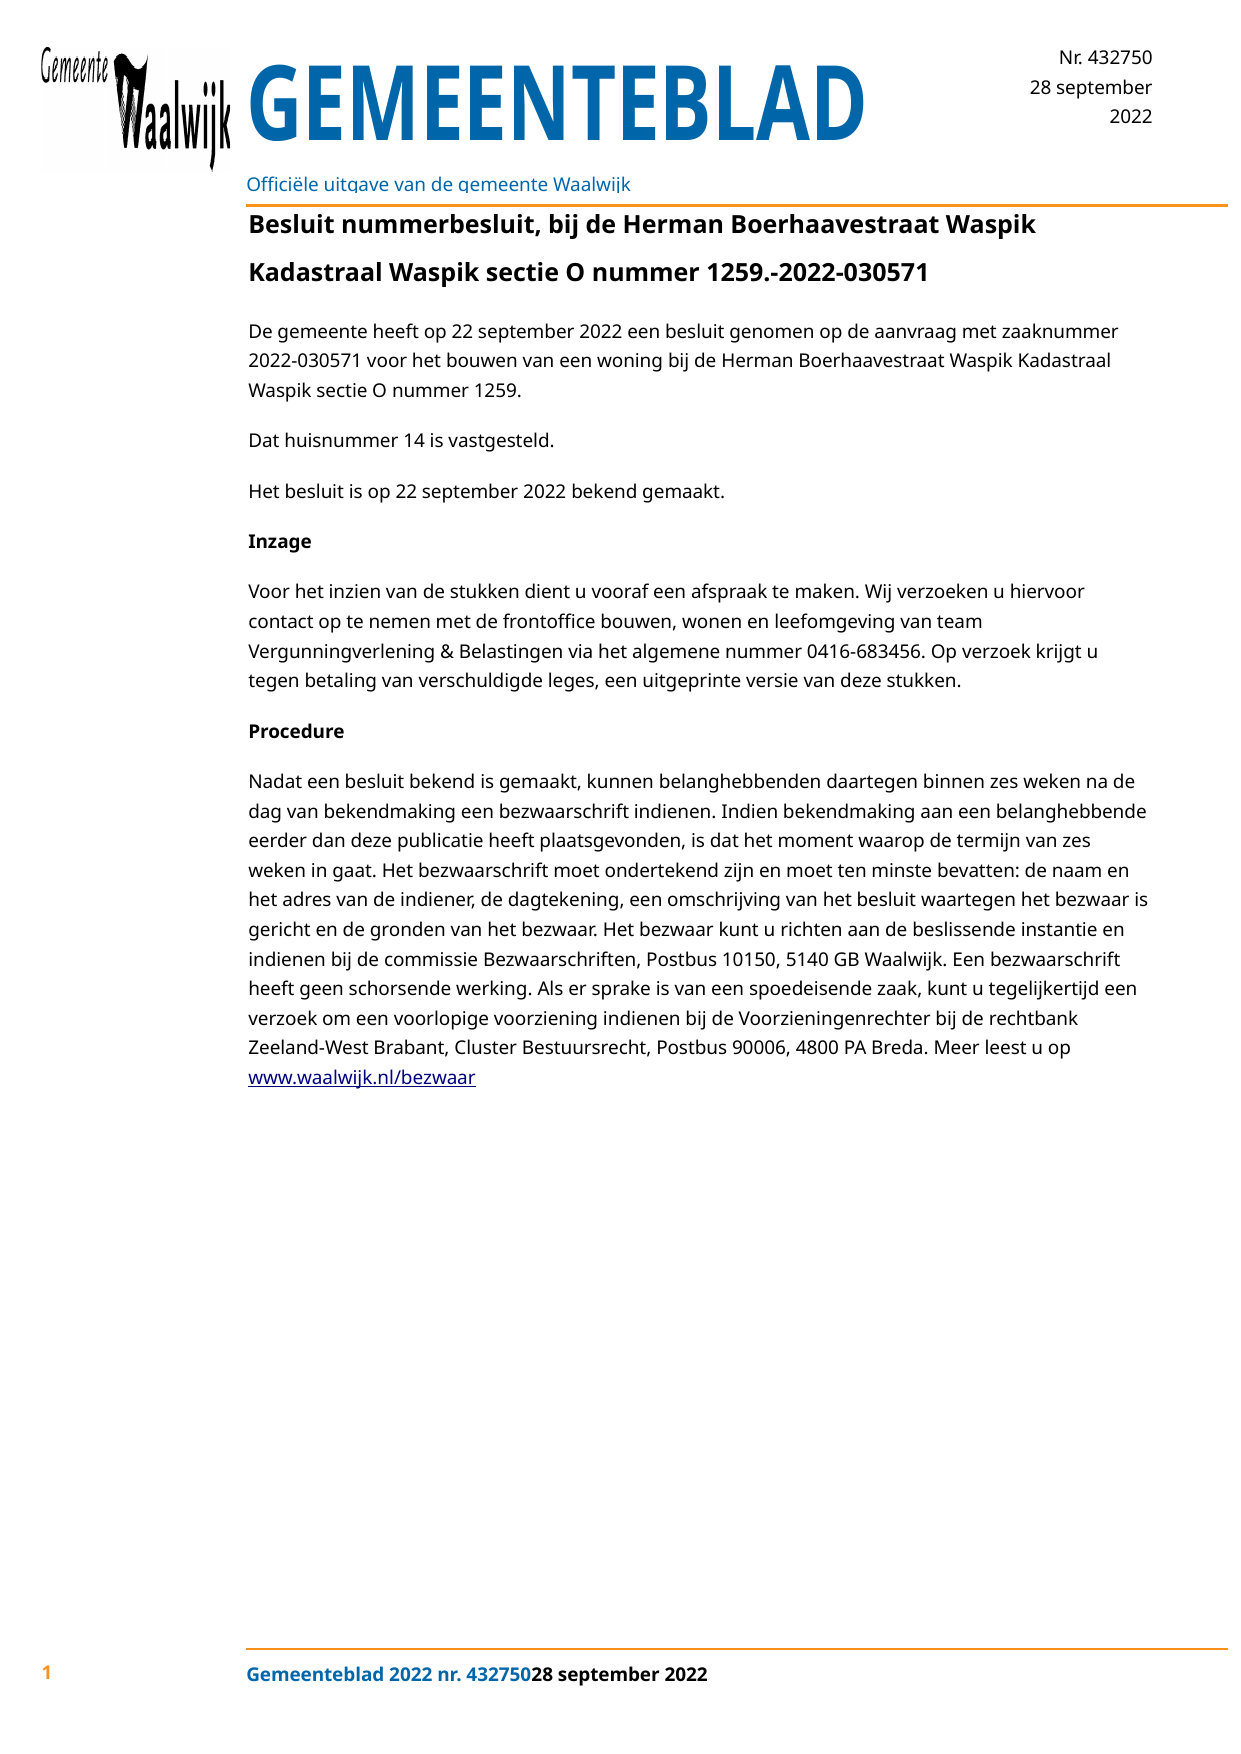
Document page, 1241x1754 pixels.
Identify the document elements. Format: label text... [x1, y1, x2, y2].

text Voor het inzien van de stukken dient u vooraf een afspraak te maken. Wij verzoeken u hiervoor contact op te nemen met de frontoffice bouwen, wonen en leefomgeving van team Vergunningverlening & Belastingen via het algemene nummer 0416-683456. Op verzoek krijgt u tegen betaling van verschuldigde leges, een uitgeprinte versie van deze stukken. [248, 579, 1152, 693]
text Het besluit is op 22 september 2022 bekend gemaakt. [248, 478, 1152, 504]
text Nadat een besluit bekend is gemaakt, kunnen belanghebbenden daartegen binnen zes weken na de dag van bekendmaking een bezwaarschrift indienen. Indien bekendmaking aan een belanghebbende eerder dan deze publicatie heeft plaatsgevonden, is dat het moment waarop de termijn van zes weken in gaat. Het bezwaarschrift moet ondertekend zijn en moet ten minste bevatten: de naam en het adres van de indiener, de dagtekening, een omschrijving van het besluit waartegen het bezwaar is gericht en de gronden van het bezwaar. Het bezwaar kunt u richten aan de beslissende instantie en indienen bij de commissie Bezwaarschriften, Postbus 10150, 5140 GB Waalwijk. Een bezwaarschrift heeft geen schorsende werking. Als er sprake is van een spoedeisende zaak, kunt u tegelijkertijd een verzoek om een voorlopige voorziening indienen bij de Voorzieningenrechter bij de rechtbank Zeeland-West Brabant, Cluster Bestuursrecht, Postbus 90006, 4800 PA Breda. Meer leest u op www.waalwijk.nl/bezwaar [248, 768, 1152, 1090]
text De gemeente heeft op 22 september 2022 een besluit genomen op de aanvraag met zaaknummer 2022-030571 voor het bouwen van een woning bij de Herman Boerhaavestraat Waspik Kadastraal Waspik sectie O nummer 1259. [248, 318, 1152, 403]
text Procedure [248, 718, 1152, 744]
text Besluit nummerbesluit, bij de Herman Boerhaavestraat Waspik Kadastraal Waspik sectie O nummer 1259.-2022-030571 [248, 207, 1152, 288]
text Inzage [248, 528, 1152, 554]
text Dat huisnummer 14 is vastgesteld. [248, 427, 1152, 453]
picture [41, 47, 231, 172]
